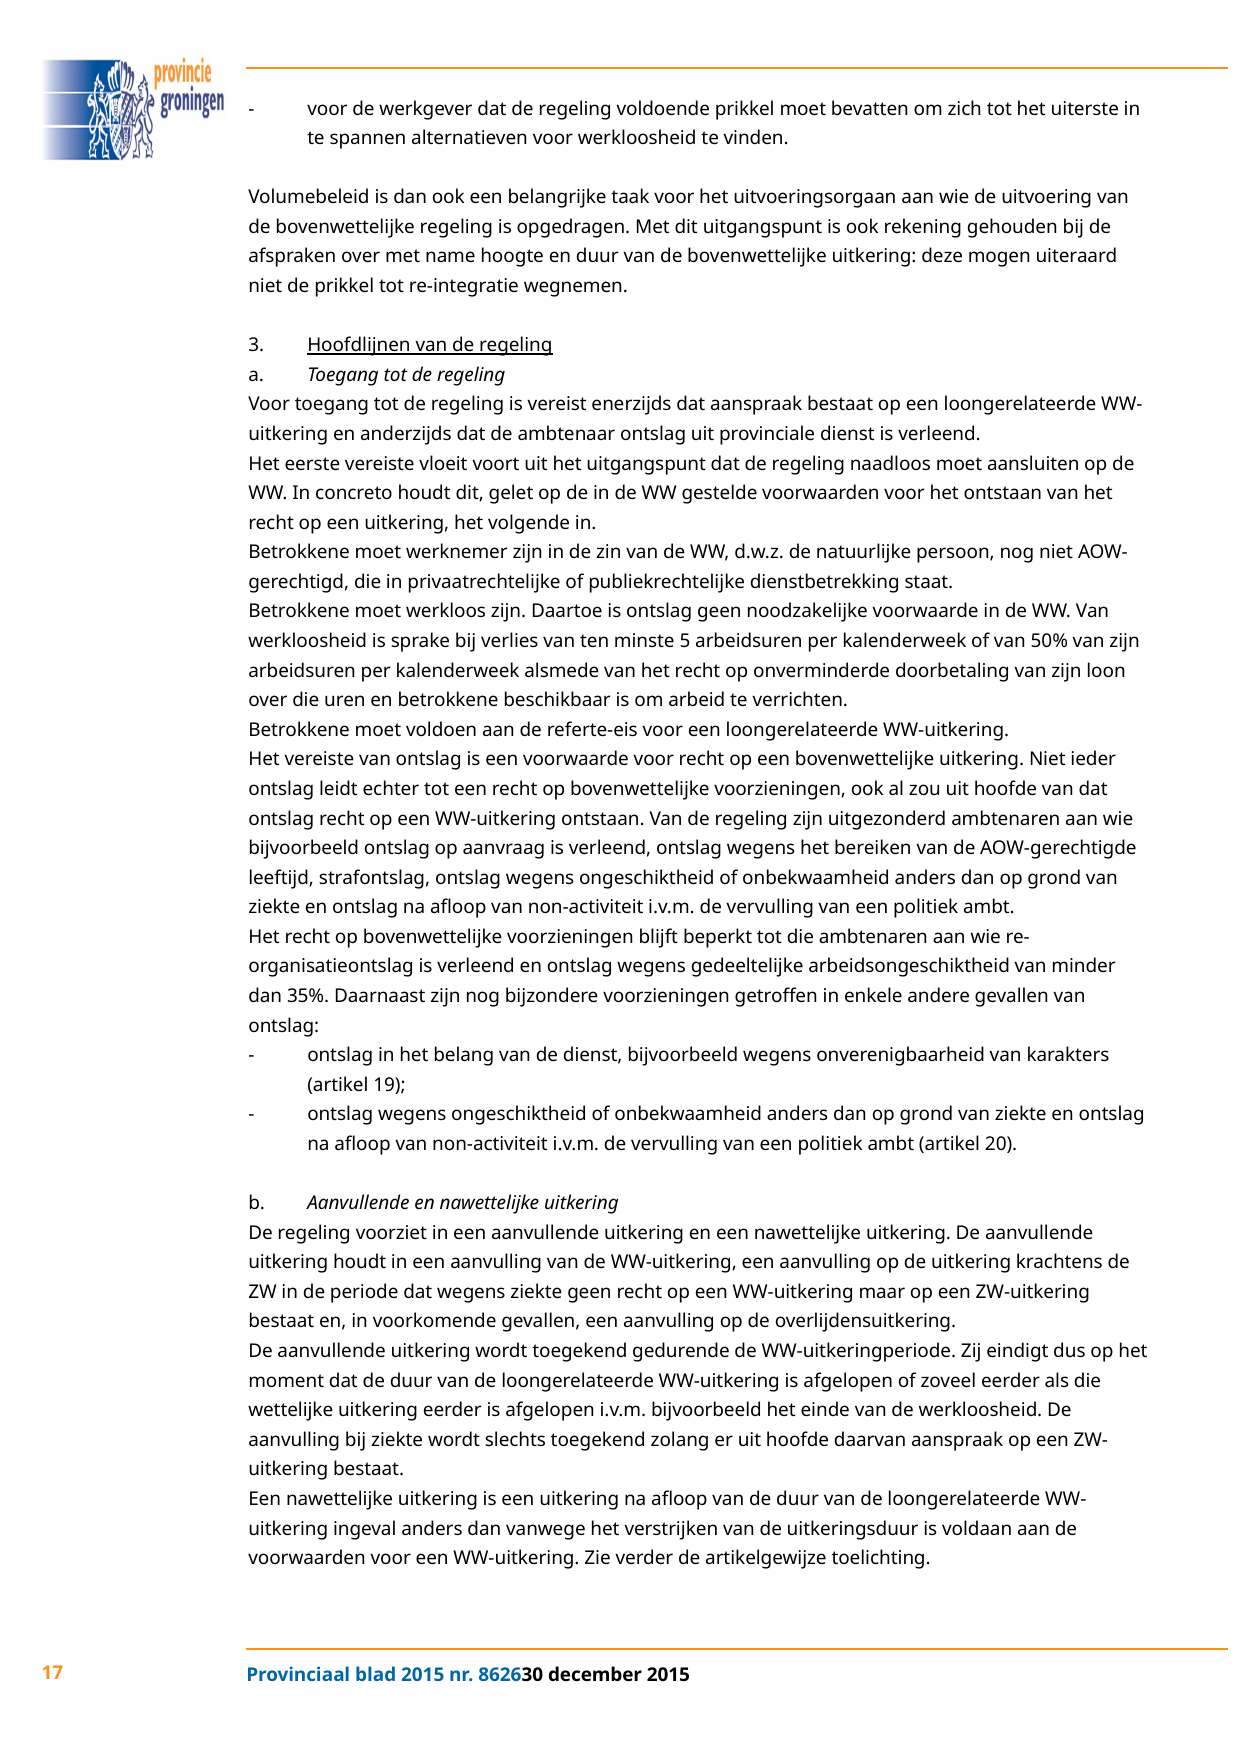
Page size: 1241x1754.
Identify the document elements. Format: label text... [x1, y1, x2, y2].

list ontslag in het belang van de dienst, bijvoorbeeld wegens onverenigbaarheid van karakters (artikel 19); [248, 1041, 1152, 1097]
text Betrokkene moet werknemer zijn in de zin van de WW, d.w.z. de natuurlijke persoon, nog niet AOW-gerechtigd, die in privaatrechtelijke of publiekrechtelijke dienstbetrekking staat. [248, 538, 1152, 594]
text Voor toegang tot de regeling is vereist enerzijds dat aanspraak bestaat op een loongerelateerde WW-uitkering en anderzijds dat de ambtenaar ontslag uit provinciale dienst is verleend. [248, 391, 1152, 446]
text Betrokkene moet voldoen aan de referte-eis voor een loongerelateerde WW-uitkering. [248, 716, 1152, 742]
text De aanvullende uitkering wordt toegekend gedurende de WW-uitkeringperiode. Zij eindigt dus op het moment dat de duur van de loongerelateerde WW-uitkering is afgelopen of zoveel eerder als die wettelijke uitkering eerder is afgelopen i.v.m. bijvoorbeeld het einde van de werkloosheid. De aanvulling bij ziekte wordt slechts toegekend zolang er uit hoofde daarvan aanspraak op een ZW-uitkering bestaat. [248, 1337, 1152, 1481]
text Een nawettelijke uitkering is een uitkering na afloop van de duur van de loongerelateerde WW-uitkering ingeval anders dan vanwege het verstrijken van de uitkeringsduur is voldaan aan de voorwaarden voor een WW-uitkering. Zie verder de artikelgewijze toelichting. [248, 1485, 1152, 1570]
list voor de werkgever dat de regeling voldoende prikkel moet bevatten om zich tot het uiterste in te spannen alternatieven voor werkloosheid te vinden. [248, 95, 1152, 150]
list Toegang tot de regeling [248, 361, 1152, 387]
picture [41, 47, 231, 172]
list Hoofdlijnen van de regeling [248, 331, 1152, 357]
list ontslag wegens ongeschiktheid of onbekwaamheid anders dan op grond van ziekte en ontslag na afloop van non-activiteit i.v.m. de vervulling van een politiek ambt (artikel 20). [248, 1101, 1152, 1156]
text De regeling voorziet in een aanvullende uitkering en een nawettelijke uitkering. De aanvullende uitkering houdt in een aanvulling van de WW-uitkering, een aanvulling op de uitkering krachtens de ZW in de periode dat wegens ziekte geen recht op een WW-uitkering maar op een ZW-uitkering bestaat en, in voorkomende gevallen, een aanvulling op de overlijdensuitkering. [248, 1219, 1152, 1333]
text Betrokkene moet werkloos zijn. Daartoe is ontslag geen noodzakelijke voorwaarde in de WW. Van werkloosheid is sprake bij verlies van ten minste 5 arbeidsuren per kalenderweek of van 50% van zijn arbeidsuren per kalenderweek alsmede van het recht op onverminderde doorbetaling van zijn loon over die uren en betrokkene beschikbaar is om arbeid te verrichten. [248, 598, 1152, 712]
text Het recht op bovenwettelijke voorzieningen blijft beperkt tot die ambtenaren aan wie re-organisatieontslag is verleend en ontslag wegens gedeeltelijke arbeidsongeschiktheid van minder dan 35%. Daarnaast zijn nog bijzondere voorzieningen getroffen in enkele andere gevallen van ontslag: [248, 923, 1152, 1038]
text Het vereiste van ontslag is een voorwaarde voor recht op een bovenwettelijke uitkering. Niet ieder ontslag leidt echter tot een recht op bovenwettelijke voorzieningen, ook al zou uit hoofde van dat ontslag recht op een WW-uitkering ontstaan. Van de regeling zijn uitgezonderd ambtenaren aan wie bijvoorbeeld ontslag op aanvraag is verleend, ontslag wegens het bereiken van de AOW-gerechtigde leeftijd, strafontslag, ontslag wegens ongeschiktheid of onbekwaamheid anders dan op grond van ziekte en ontslag na afloop van non-activiteit i.v.m. de vervulling van een politiek ambt. [248, 746, 1152, 919]
text Het eerste vereiste vloeit voort uit het uitgangspunt dat de regeling naadloos moet aansluiten op de WW. In concreto houdt dit, gelet op de in de WW gestelde voorwaarden voor het ontstaan van het recht op een uitkering, het volgende in. [248, 450, 1152, 535]
text Volumebeleid is dan ook een belangrijke taak voor het uitvoeringsorgaan aan wie de uitvoering van de bovenwettelijke regeling is opgedragen. Met dit uitgangspunt is ook rekening gehouden bij de afspraken over met name hoogte en duur van de bovenwettelijke uitkering: deze mogen uiteraard niet de prikkel tot re-integratie wegnemen. [248, 183, 1152, 298]
list Aanvullende en nawettelijke uitkering [248, 1189, 1152, 1215]
